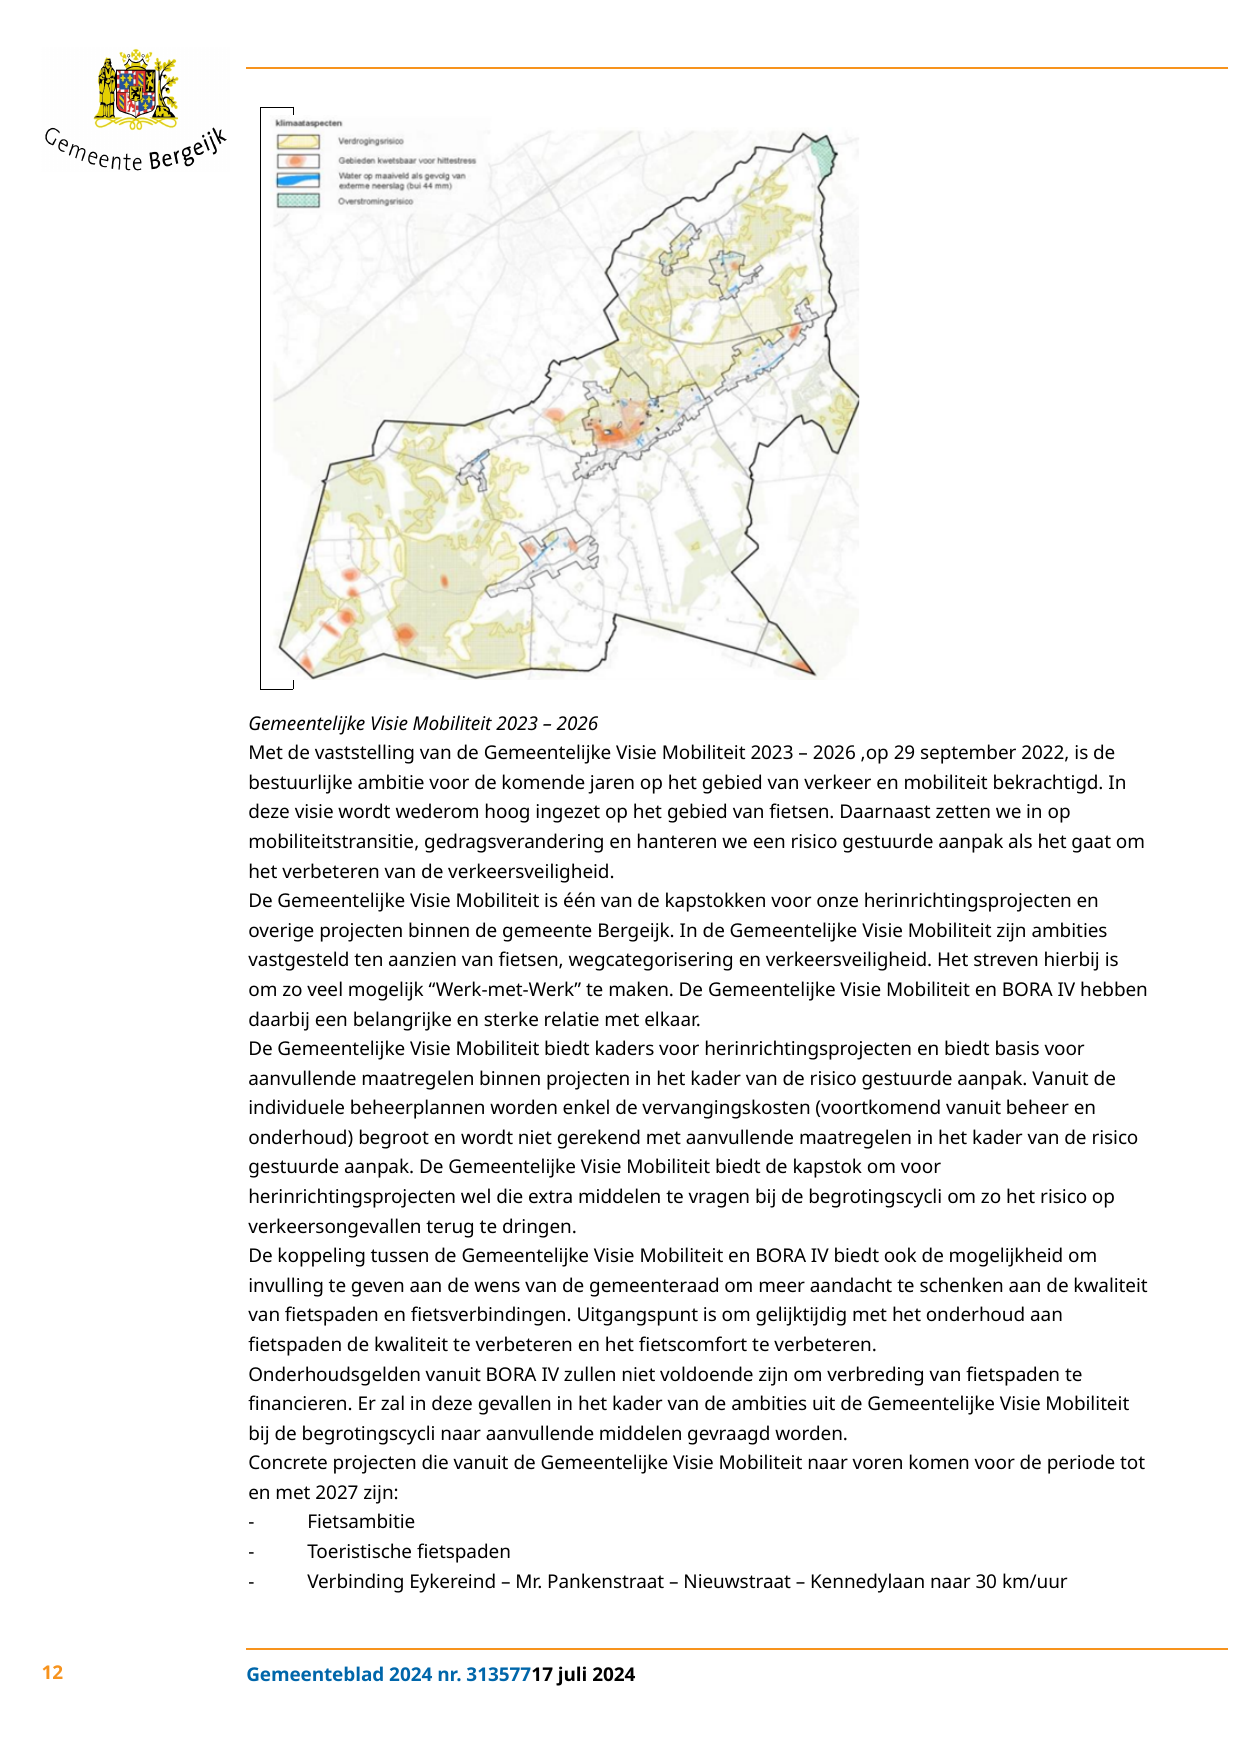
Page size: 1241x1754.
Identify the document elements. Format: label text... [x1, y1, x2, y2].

picture [41, 47, 231, 172]
list Toeristische fietspaden [248, 1538, 1152, 1564]
list Verbinding Eykereind – Mr. Pankenstraat – Nieuwstraat – Kennedylaan naar 30 km/uur [248, 1568, 1152, 1593]
text Concrete projecten die vanuit de Gemeentelijke Visie Mobiliteit naar voren komen voor de periode tot en met 2027 zijn: [248, 1449, 1152, 1505]
text Met de vaststelling van de Gemeentelijke Visie Mobiliteit 2023 – 2026 ,op 29 september 2022, is de bestuurlijke ambitie voor de komende jaren op het gebied van verkeer en mobiliteit bekrachtigd. In deze visie wordt wederom hoog ingezet op het gebied van fietsen. Daarnaast zetten we in op mobiliteitstransitie, gedragsverandering en hanteren we een risico gestuurde aanpak als het gaat om het verbeteren van de verkeersveiligheid. [248, 739, 1152, 883]
list Fietsambitie [248, 1509, 1152, 1534]
picture [268, 115, 860, 680]
text De Gemeentelijke Visie Mobiliteit biedt kaders voor herinrichtingsprojecten en biedt basis voor aanvullende maatregelen binnen projecten in het kader van de risico gestuurde aanpak. Vanuit de individuele beheerplannen worden enkel de vervangingskosten (voortkomend vanuit beheer en onderhoud) begroot en wordt niet gerekend met aanvullende maatregelen in het kader van de risico gestuurde aanpak. De Gemeentelijke Visie Mobiliteit biedt de kapstok om voor herinrichtingsprojecten wel die extra middelen te vragen bij de begrotingscycli om zo het risico op verkeersongevallen terug te dringen. [248, 1035, 1152, 1238]
text De Gemeentelijke Visie Mobiliteit is één van de kapstokken voor onze herinrichtingsprojecten en overige projecten binnen de gemeente Bergeijk. In de Gemeentelijke Visie Mobiliteit zijn ambities vastgesteld ten aanzien van fietsen, wegcategorisering en verkeersveiligheid. Het streven hierbij is om zo veel mogelijk “Werk-met-Werk” te maken. De Gemeentelijke Visie Mobiliteit en BORA IV hebben daarbij een belangrijke en sterke relatie met elkaar. [248, 887, 1152, 1031]
text Onderhoudsgelden vanuit BORA IV zullen niet voldoende zijn om verbreding van fietspaden te financieren. Er zal in deze gevallen in het kader van de ambities uit de Gemeentelijke Visie Mobiliteit bij de begrotingscycli naar aanvullende middelen gevraagd worden. [248, 1361, 1152, 1446]
text Gemeentelijke Visie Mobiliteit 2023 – 2026 [248, 710, 1152, 736]
text De koppeling tussen de Gemeentelijke Visie Mobiliteit en BORA IV biedt ook de mogelijkheid om invulling te geven aan de wens van de gemeenteraad om meer aandacht te schenken aan de kwaliteit van fietspaden en fietsverbindingen. Uitgangspunt is om gelijktijdig met het onderhoud aan fietspaden de kwaliteit te verbeteren en het fietscomfort te verbeteren. [248, 1242, 1152, 1357]
